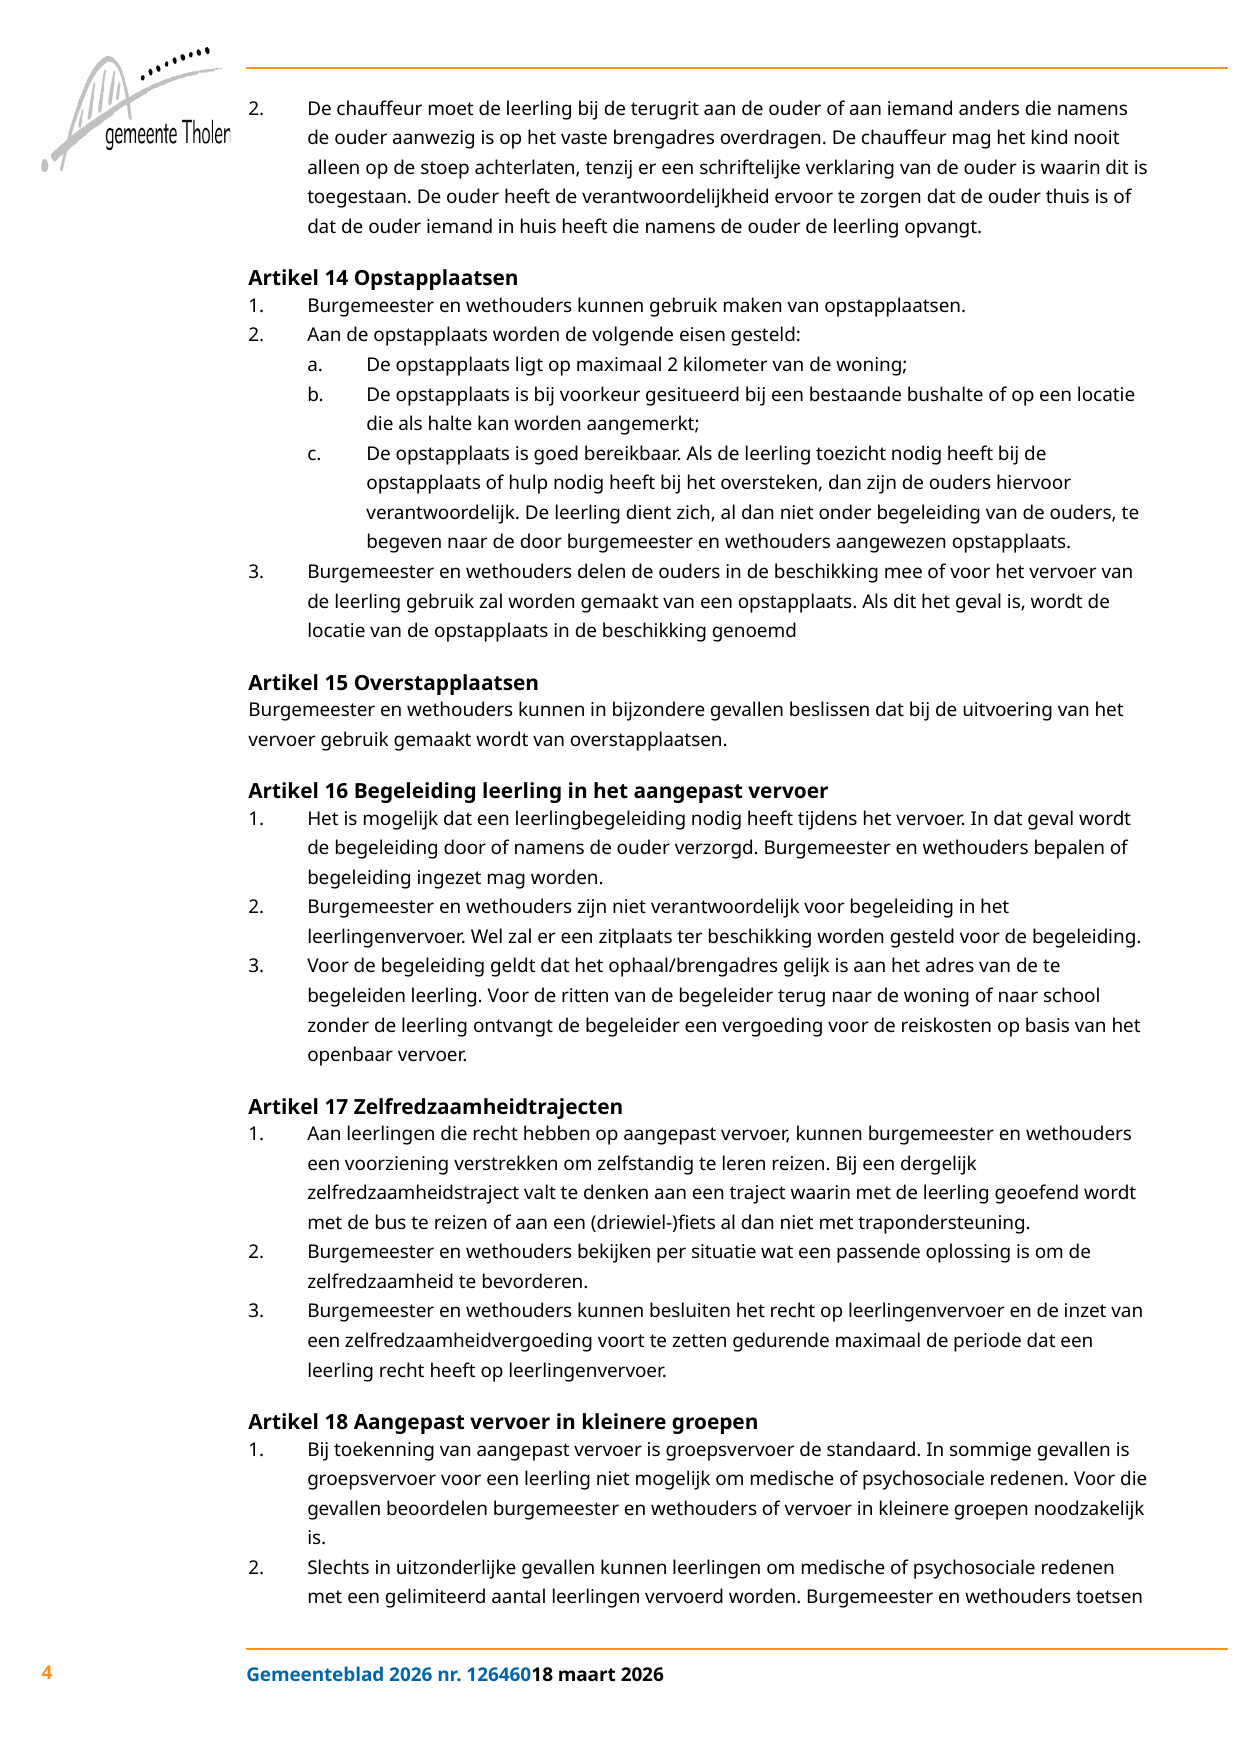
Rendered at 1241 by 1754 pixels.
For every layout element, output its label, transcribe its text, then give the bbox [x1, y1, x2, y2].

list Burgemeester en wethouders kunnen besluiten het recht op leerlingenvervoer en de inzet van een zelfredzaamheidvergoeding voort te zetten gedurende maximaal de periode dat een leerling recht heeft op leerlingenvervoer. [248, 1298, 1152, 1383]
text Artikel 15 Overstapplaatsen [248, 668, 1152, 696]
list Slechts in uitzonderlijke gevallen kunnen leerlingen om medische of psychosociale redenen met een gelimiteerd aantal leerlingen vervoerd worden. Burgemeester en wethouders toetsen [248, 1554, 1152, 1609]
list De opstapplaats ligt op maximaal 2 kilometer van de woning; [307, 351, 1152, 377]
list Burgemeester en wethouders delen de ouders in de beschikking mee of voor het vervoer van de leerling gebruik zal worden gemaakt van een opstapplaats. Als dit het geval is, wordt de locatie van de opstapplaats in de beschikking genoemd [248, 558, 1152, 643]
text Artikel 18 Aangepast vervoer in kleinere groepen [248, 1407, 1152, 1436]
list Het is mogelijk dat een leerlingbegeleiding nodig heeft tijdens het vervoer. In dat geval wordt de begeleiding door of namens de ouder verzorgd. Burgemeester en wethouders bepalen of begeleiding ingezet mag worden. [248, 805, 1152, 889]
text Artikel 17 Zelfredzaamheidtrajecten [248, 1092, 1152, 1120]
list De opstapplaats is bij voorkeur gesitueerd bij een bestaande bushalte of op een locatie die als halte kan worden aangemerkt; [307, 381, 1152, 436]
list De chauffeur moet de leerling bij de terugrit aan de ouder of aan iemand anders die namens de ouder aanwezig is op het vaste brengadres overdragen. De chauffeur mag het kind nooit alleen op de stoep achterlaten, tenzij er een schriftelijke verklaring van de ouder is waarin dit is toegestaan. De ouder heeft de verantwoordelijkheid ervoor te zorgen dat de ouder thuis is of dat de ouder iemand in huis heeft die namens de ouder de leerling opvangt. [248, 95, 1152, 239]
list Aan de opstapplaats worden de volgende eisen gesteld: [248, 322, 1152, 347]
list Aan leerlingen die recht hebben op aangepast vervoer, kunnen burgemeester en wethouders een voorziening verstrekken om zelfstandig te leren reizen. Bij een dergelijk zelfredzaamheidstraject valt te denken aan een traject waarin met de leerling geoefend wordt met de bus te reizen of aan een (driewiel-)fiets al dan niet met trapondersteuning. [248, 1120, 1152, 1235]
text Artikel 14 Opstapplaatsen [248, 263, 1152, 292]
list Voor de begeleiding geldt dat het ophaal/brengadres gelijk is aan het adres van de te begeleiden leerling. Voor de ritten van de begeleider terug naar de woning of naar school zonder de leerling ontvangt de begeleider een vergoeding voor de reiskosten op basis van het openbaar vervoer. [248, 953, 1152, 1067]
list Bij toekenning van aangepast vervoer is groepsvervoer de standaard. In sommige gevallen is groepsvervoer voor een leerling niet mogelijk om medische of psychosociale redenen. Voor die gevallen beoordelen burgemeester en wethouders of vervoer in kleinere groepen noodzakelijk is. [248, 1436, 1152, 1550]
list Burgemeester en wethouders kunnen gebruik maken van opstapplaatsen. [248, 292, 1152, 318]
list Burgemeester en wethouders bekijken per situatie wat een passende oplossing is om de zelfredzaamheid te bevorderen. [248, 1238, 1152, 1294]
text Artikel 16 Begeleiding leerling in het aangepast vervoer [248, 776, 1152, 805]
text Burgemeester en wethouders kunnen in bijzondere gevallen beslissen dat bij de uitvoering van het vervoer gebruik gemaakt wordt van overstapplaatsen. [248, 696, 1152, 752]
picture [41, 47, 231, 172]
list De opstapplaats is goed bereikbaar. Als de leerling toezicht nodig heeft bij de opstapplaats of hulp nodig heeft bij het oversteken, dan zijn de ouders hiervoor verantwoordelijk. De leerling dient zich, al dan niet onder begeleiding van de ouders, te begeven naar de door burgemeester en wethouders aangewezen opstapplaats. [307, 440, 1152, 554]
list Burgemeester en wethouders zijn niet verantwoordelijk voor begeleiding in het leerlingenvervoer. Wel zal er een zitplaats ter beschikking worden gesteld voor de begeleiding. [248, 893, 1152, 949]
